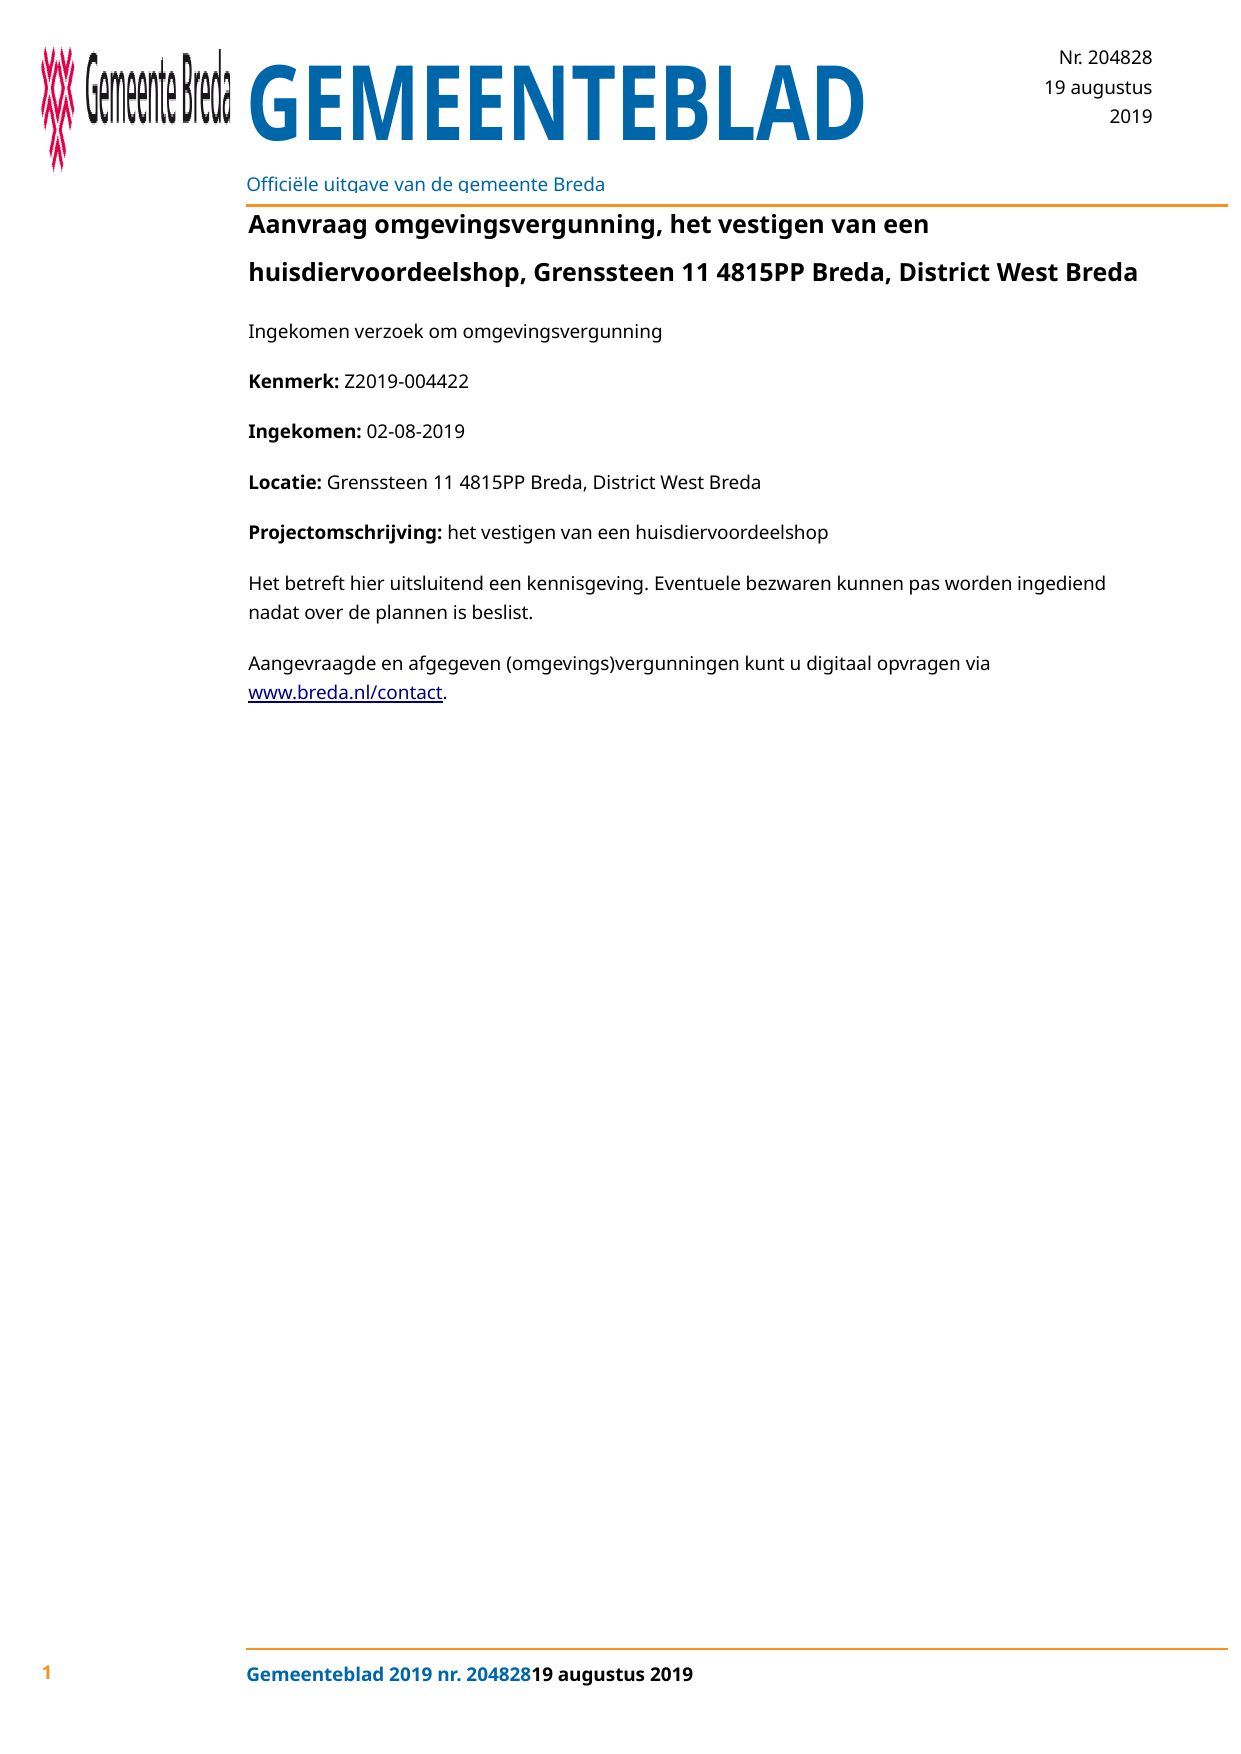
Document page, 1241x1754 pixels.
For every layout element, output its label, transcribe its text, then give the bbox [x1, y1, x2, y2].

text Aangevraagde en afgegeven (omgevings)vergunningen kunt u digitaal opvragen via www.breda.nl/contact. [248, 650, 1152, 705]
text Aanvraag omgevingsvergunning, het vestigen van een huisdiervoordeelshop, Grenssteen 11 4815PP Breda, District West Breda [248, 207, 1152, 288]
text Locatie: Grenssteen 11 4815PP Breda, District West Breda [248, 469, 1152, 495]
picture [41, 47, 231, 172]
text Ingekomen: 02-08-2019 [248, 419, 1152, 444]
text Ingekomen verzoek om omgevingsvergunning [248, 318, 1152, 344]
text Projectomschrijving: het vestigen van een huisdiervoordeelshop [248, 519, 1152, 545]
text Het betreft hier uitsluitend een kennisgeving. Eventuele bezwaren kunnen pas worden ingediend nadat over de plannen is beslist. [248, 570, 1152, 625]
text Kenmerk: Z2019-004422 [248, 368, 1152, 394]
